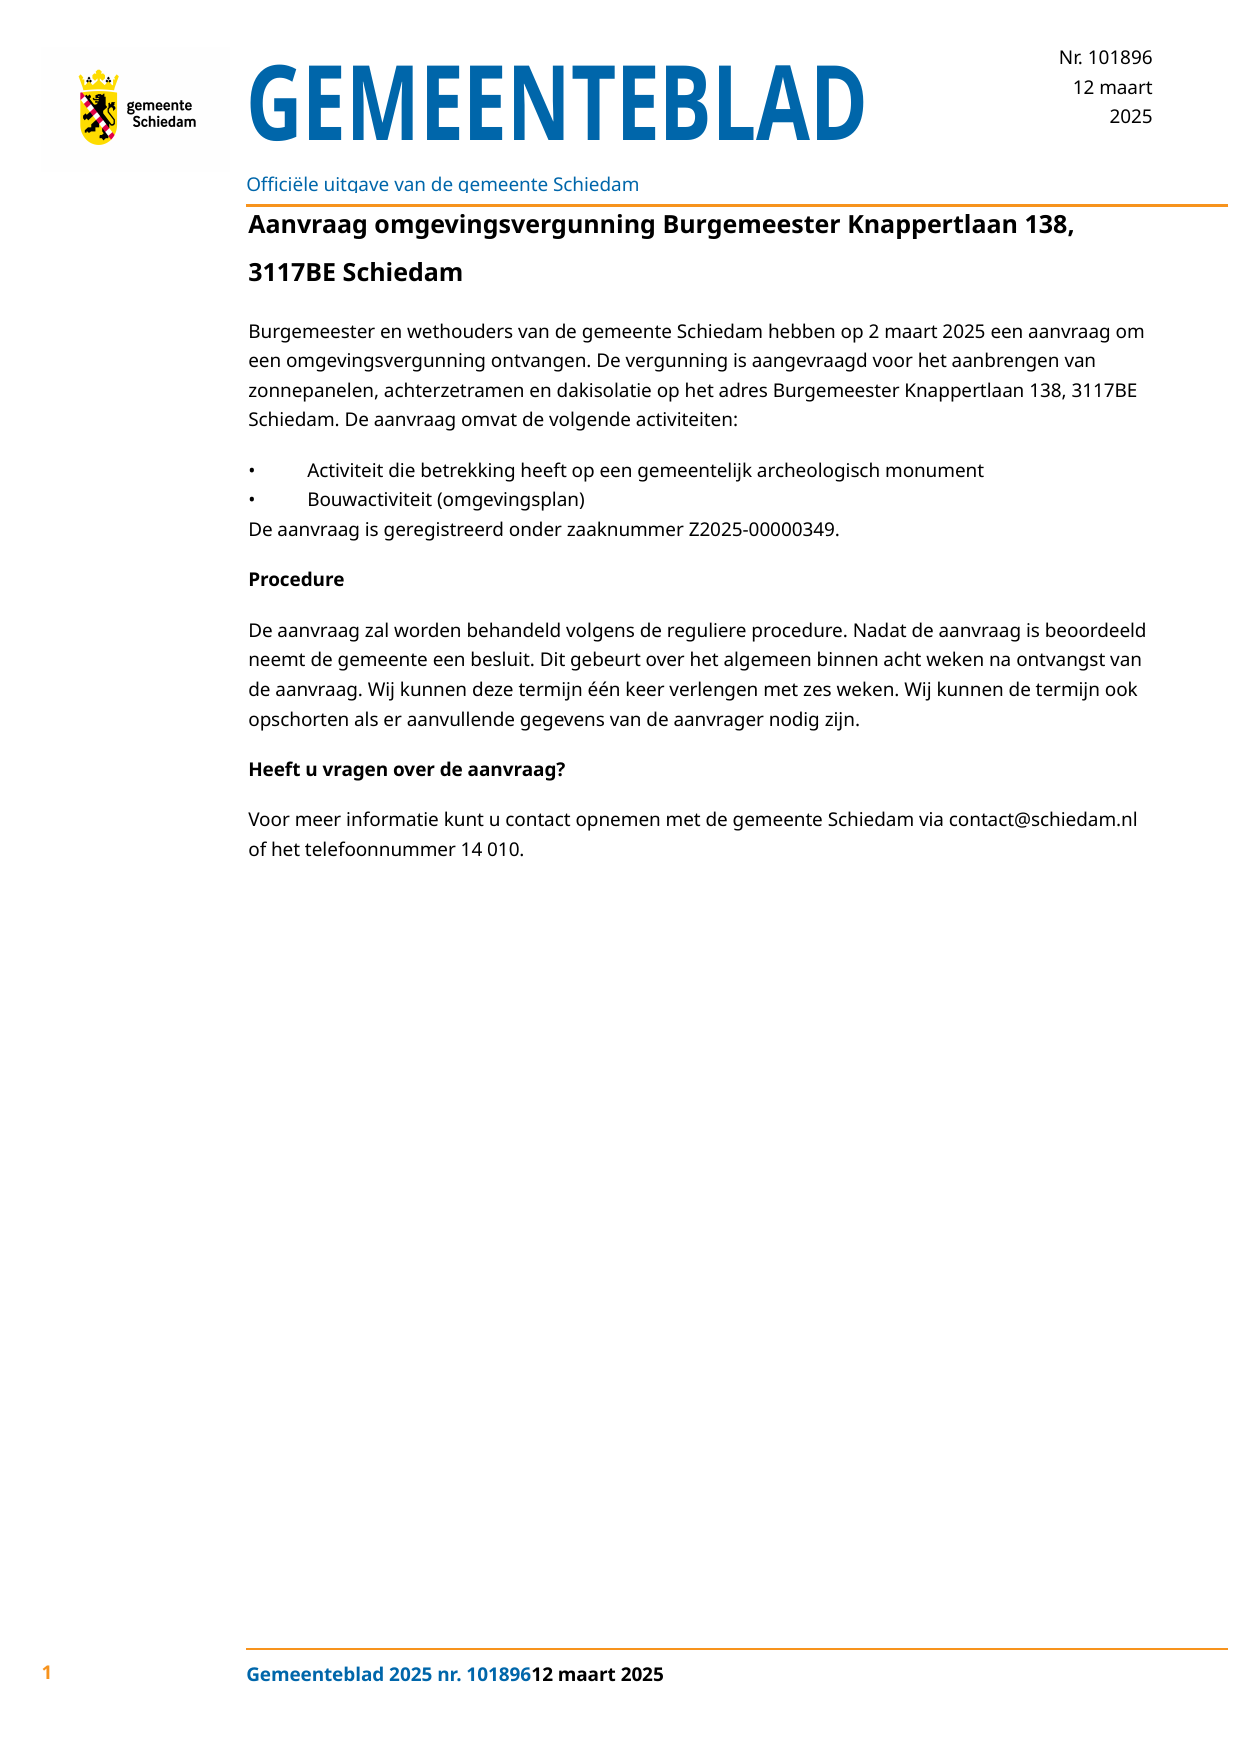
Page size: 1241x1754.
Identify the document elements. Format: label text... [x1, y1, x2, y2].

text De aanvraag is geregistreerd onder zaaknummer Z2025-00000349. [248, 516, 1152, 542]
picture [41, 47, 231, 172]
text Voor meer informatie kunt u contact opnemen met de gemeente Schiedam via contact@schiedam.nl of het telefoonnummer 14 010. [248, 807, 1152, 862]
text Burgemeester en wethouders van de gemeente Schiedam hebben op 2 maart 2025 een aanvraag om een omgevingsvergunning ontvangen. De vergunning is aangevraagd voor het aanbrengen van zonnepanelen, achterzetramen en dakisolatie op het adres Burgemeester Knappertlaan 138, 3117BE Schiedam. De aanvraag omvat de volgende activiteiten: [248, 318, 1152, 432]
text De aanvraag zal worden behandeld volgens de reguliere procedure. Nadat de aanvraag is beoordeeld neemt de gemeente een besluit. Dit gebeurt over het algemeen binnen acht weken na ontvangst van de aanvraag. Wij kunnen deze termijn één keer verlengen met zes weken. Wij kunnen de termijn ook opschorten als er aanvullende gegevens van de aanvrager nodig zijn. [248, 617, 1152, 732]
text Heeft u vragen over de aanvraag? [248, 756, 1152, 782]
text Aanvraag omgevingsvergunning Burgemeester Knappertlaan 138, 3117BE Schiedam [248, 207, 1152, 288]
list Bouwactiviteit (omgevingsplan) [248, 487, 1152, 512]
text Procedure [248, 567, 1152, 592]
list Activiteit die betrekking heeft op een gemeentelijk archeologisch monument [248, 457, 1152, 483]
